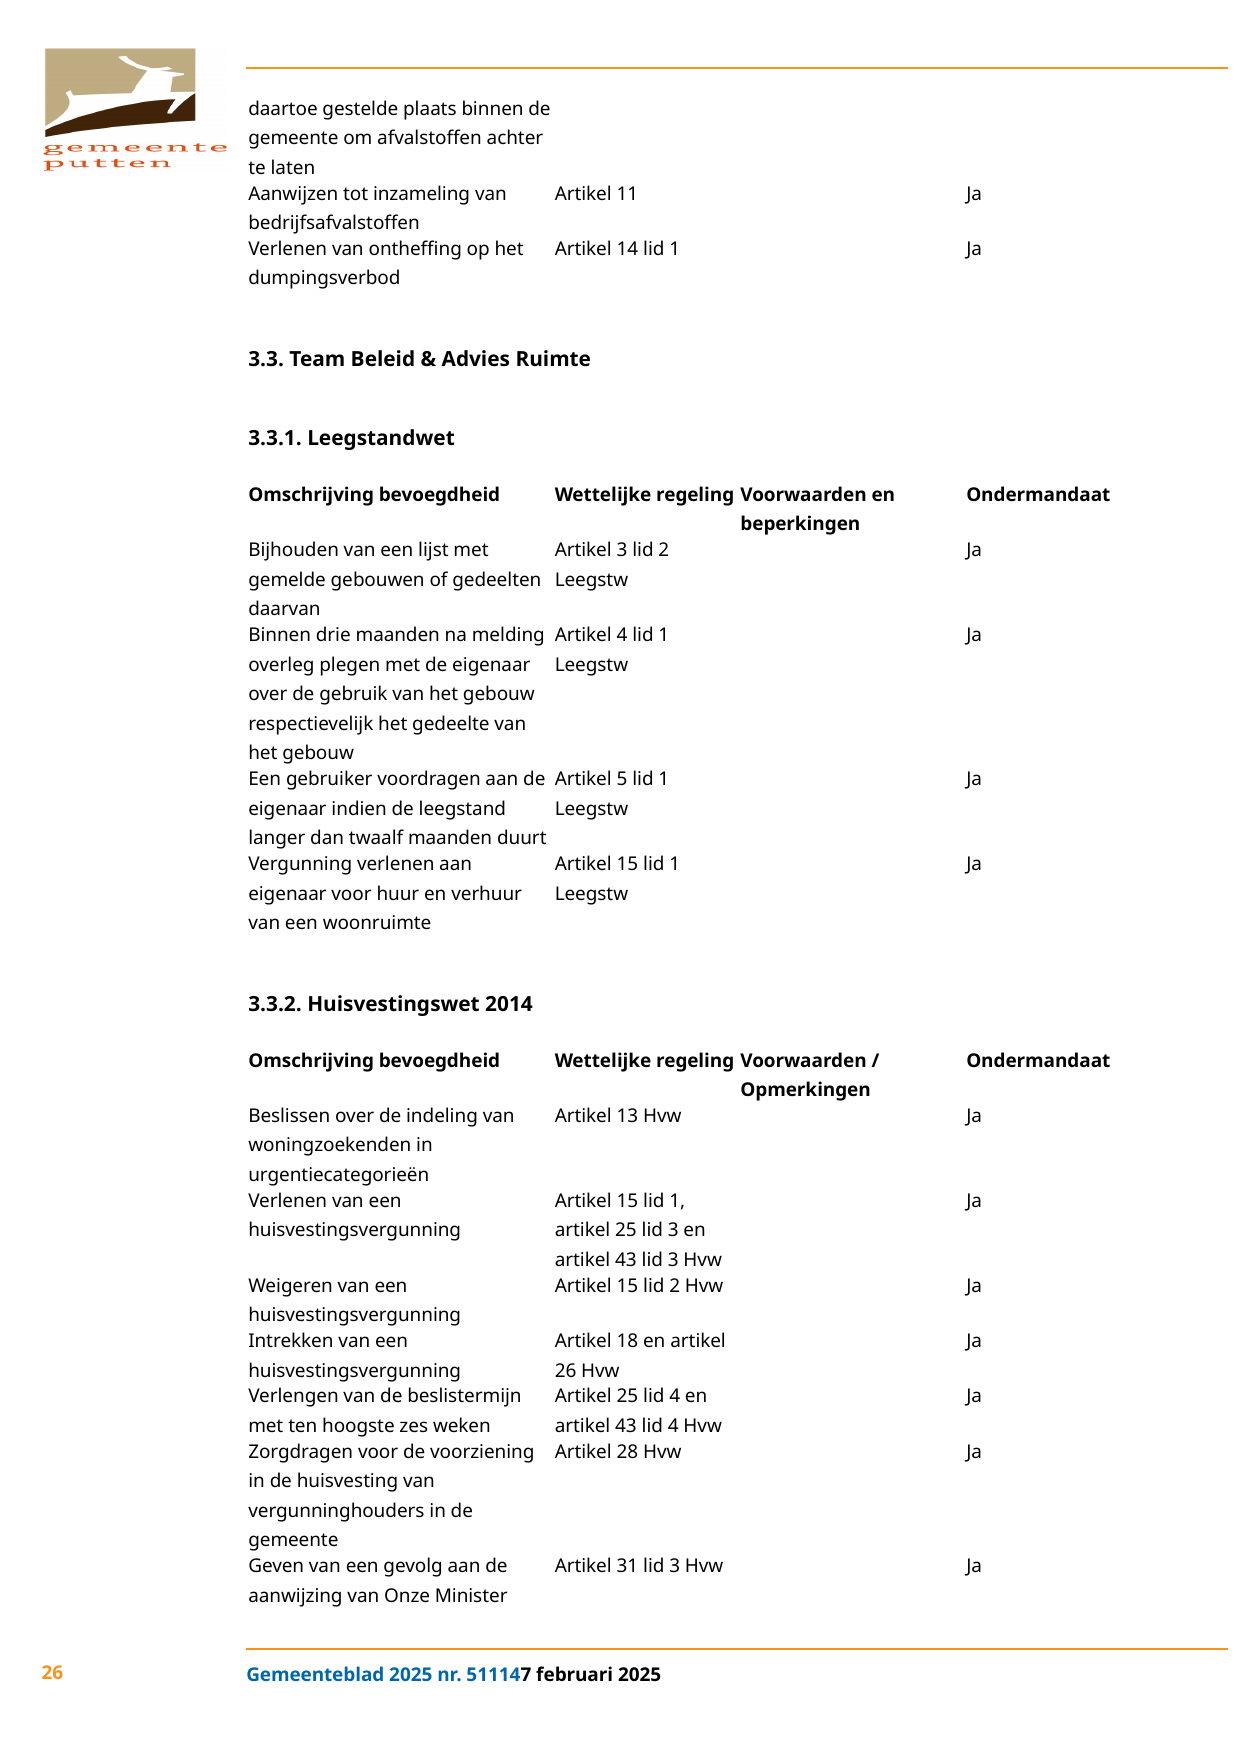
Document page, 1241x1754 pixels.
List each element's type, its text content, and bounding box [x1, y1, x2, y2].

table_cell [740, 95, 966, 180]
table_cell Ja [966, 1187, 1152, 1272]
table_cell [740, 536, 966, 621]
table_cell Artikel 3 lid 2 Leegstw [555, 536, 740, 621]
table_cell Artikel 15 lid 1 Leegstw [555, 850, 740, 935]
table_cell Aanwijzen tot inzameling van bedrijfsafvalstoffen [248, 180, 554, 235]
table_cell Artikel 18 en artikel 26 Hvw [555, 1327, 740, 1382]
table_cell Weigeren van een huisvestingsvergunning [248, 1272, 554, 1327]
table_cell Ja [966, 1383, 1152, 1438]
table_cell Een gebruiker voordragen aan de eigenaar indien de leegstand langer dan twaalf maanden duurt [248, 765, 554, 850]
table_cell [740, 1102, 966, 1187]
table_cell Artikel 14 lid 1 [555, 235, 740, 290]
text 3.3.2. Huisvestingswet 2014 [248, 989, 1152, 1017]
table_cell Bijhouden van een lijst met gemelde gebouwen of gedeelten daarvan [248, 536, 554, 621]
table_header Omschrijving bevoegdheid [248, 481, 554, 536]
text 3.3. Team Beleid & Advies Ruimte [248, 344, 1152, 372]
table_cell Artikel 15 lid 1, artikel 25 lid 3 en artikel 43 lid 3 Hvw [555, 1187, 740, 1272]
table_cell Artikel 13 Hvw [555, 1102, 740, 1187]
table_cell Ja [966, 235, 1152, 290]
table_cell Beslissen over de indeling van woningzoekenden in urgentiecategorieën [248, 1102, 554, 1187]
table_header Ondermandaat [966, 481, 1152, 536]
table_header Wettelijke regeling [555, 481, 740, 536]
table_cell Ja [966, 180, 1152, 235]
table_cell Artikel 31 lid 3 Hvw [555, 1552, 740, 1608]
table_header Omschrijving bevoegdheid [248, 1047, 554, 1102]
table_cell Verlenen van ontheffing op het dumpingsverbod [248, 235, 554, 290]
table_cell Ja [966, 765, 1152, 850]
table_cell Artikel 5 lid 1 Leegstw [555, 765, 740, 850]
table_cell Artikel 11 [555, 180, 740, 235]
table_cell Ja [966, 1438, 1152, 1552]
table_cell Verlenen van een huisvestingsvergunning [248, 1187, 554, 1272]
table_cell Ja [966, 850, 1152, 935]
table_cell daartoe gestelde plaats binnen de gemeente om afvalstoffen achter te laten [248, 95, 554, 180]
table_cell [740, 235, 966, 290]
picture [41, 47, 231, 172]
table_cell [740, 1383, 966, 1438]
table_cell Ja [966, 1272, 1152, 1327]
table_cell [966, 95, 1152, 180]
table_cell Verlengen van de beslistermijn met ten hoogste zes weken [248, 1383, 554, 1438]
table_header Voorwaarden en beperkingen [740, 481, 966, 536]
table_cell Binnen drie maanden na melding overleg plegen met de eigenaar over de gebruik van het gebouw respectievelijk het gedeelte van het gebouw [248, 621, 554, 765]
table_cell Artikel 15 lid 2 Hvw [555, 1272, 740, 1327]
table_header Wettelijke regeling [555, 1047, 740, 1102]
table_cell Artikel 4 lid 1 Leegstw [555, 621, 740, 765]
table_cell Artikel 25 lid 4 en artikel 43 lid 4 Hvw [555, 1383, 740, 1438]
table_cell Ja [966, 536, 1152, 621]
table_cell Zorgdragen voor de voorziening in de huisvesting van vergunninghouders in de gemeente [248, 1438, 554, 1552]
table_cell Ja [966, 1102, 1152, 1187]
table_header Voorwaarden / Opmerkingen [740, 1047, 966, 1102]
table_cell [740, 1327, 966, 1382]
table_cell Vergunning verlenen aan eigenaar voor huur en verhuur van een woonruimte [248, 850, 554, 935]
table_cell Intrekken van een huisvestingsvergunning [248, 1327, 554, 1382]
table_header Ondermandaat [966, 1047, 1152, 1102]
table_cell Artikel 28 Hvw [555, 1438, 740, 1552]
table_cell [740, 180, 966, 235]
table_cell [740, 1272, 966, 1327]
table_cell [740, 850, 966, 935]
table_cell Ja [966, 621, 1152, 765]
table_cell Ja [966, 1327, 1152, 1382]
table_cell [555, 95, 740, 180]
table_cell Ja [966, 1552, 1152, 1608]
table_cell [740, 621, 966, 765]
table_cell [740, 1187, 966, 1272]
table_cell [740, 1438, 966, 1552]
table_cell [740, 1552, 966, 1608]
table_cell [740, 765, 966, 850]
text 3.3.1. Leegstandwet [248, 423, 1152, 451]
table_cell Geven van een gevolg aan de aanwijzing van Onze Minister [248, 1552, 554, 1608]
